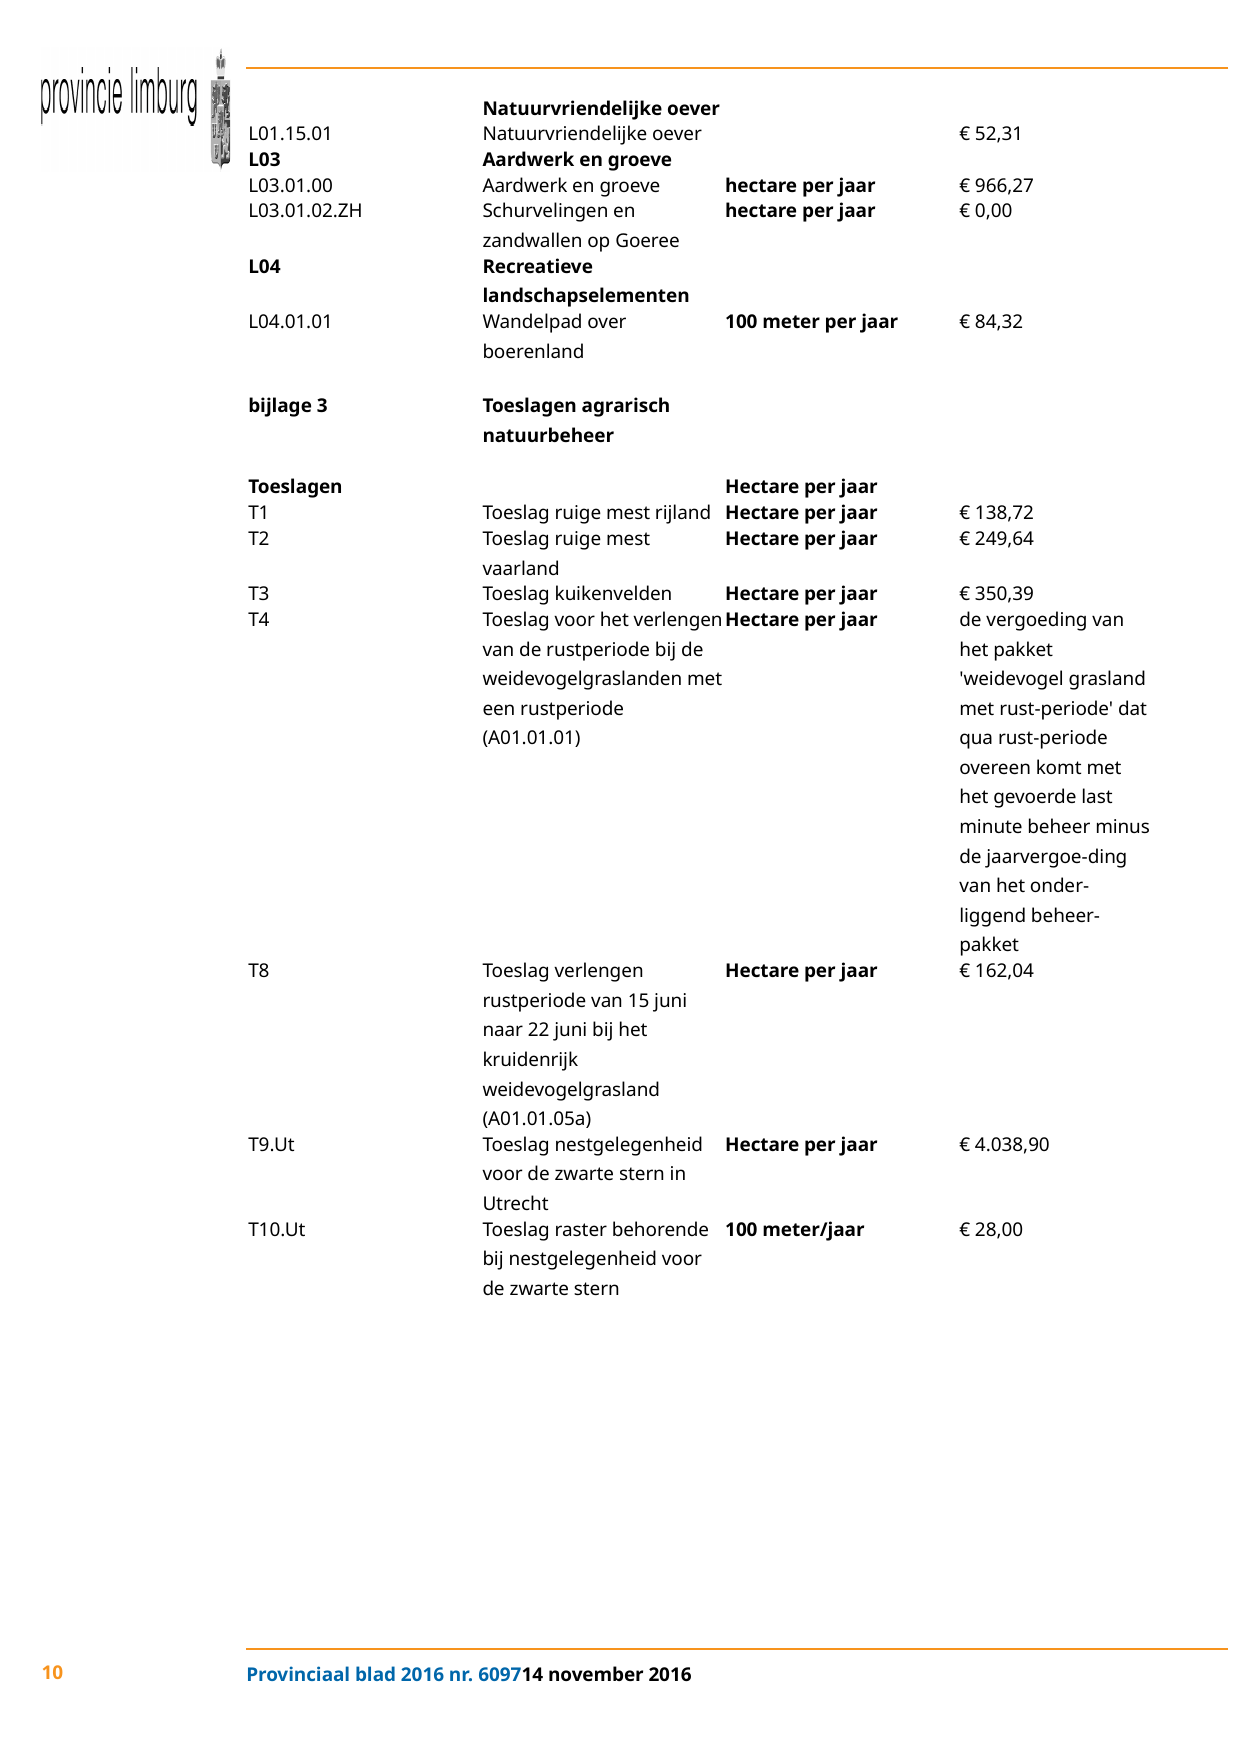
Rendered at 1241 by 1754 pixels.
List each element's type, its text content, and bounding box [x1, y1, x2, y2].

table_cell [248, 1301, 482, 1327]
table_cell de vergoeding van het pakket 'weidevogel grasland met rust-periode' dat qua rust-periode overeen komt met het gevoerde last minute beheer minus de jaarvergoe-ding van het onder-liggend beheer-pakket [959, 606, 1152, 957]
table_cell Hectare per jaar [725, 474, 959, 499]
table_cell € 162,04 [959, 958, 1152, 1131]
table_cell [482, 448, 725, 474]
table_cell [959, 95, 1152, 121]
table_cell [482, 1301, 725, 1327]
table_cell Toeslag voor het verlengen van de rustperiode bij de weidevogelgraslanden met een rustperiode (A01.01.01) [482, 606, 725, 957]
table_cell [482, 364, 725, 389]
table_cell [248, 95, 482, 121]
table_cell [248, 364, 482, 389]
table_cell € 0,00 [959, 198, 1152, 253]
table_cell € 350,39 [959, 581, 1152, 606]
table_cell T9.Ut [248, 1131, 482, 1216]
table_cell L03 [248, 146, 482, 172]
table_cell Aardwerk en groeve [482, 146, 725, 172]
table_cell Aardwerk en groeve [482, 172, 725, 198]
table_header [959, 393, 1152, 448]
table_cell hectare per jaar [725, 172, 959, 198]
table_cell Hectare per jaar [725, 1131, 959, 1216]
table_header [725, 393, 959, 448]
table_cell [725, 1301, 959, 1327]
table_cell [959, 448, 1152, 474]
table_cell Wandelpad over boerenland [482, 308, 725, 364]
table_cell 100 meter/jaar [725, 1216, 959, 1301]
table_cell Natuurvriendelijke oever [482, 121, 725, 146]
table_cell Toeslag kuikenvelden [482, 581, 725, 606]
table_cell € 28,00 [959, 1216, 1152, 1301]
table_cell L03.01.00 [248, 172, 482, 198]
table_cell € 84,32 [959, 308, 1152, 364]
table_cell [482, 474, 725, 499]
table_cell Toeslag nestgelegenheid voor de zwarte stern in Utrecht [482, 1131, 725, 1216]
picture [41, 47, 231, 172]
table_cell T2 [248, 525, 482, 581]
table_cell T1 [248, 500, 482, 525]
table_cell [725, 364, 959, 389]
table_cell Hectare per jaar [725, 958, 959, 1131]
table_cell Toeslag raster behorende bij nestgelegenheid voor de zwarte stern [482, 1216, 725, 1301]
table_cell [959, 253, 1152, 308]
table_cell T8 [248, 958, 482, 1131]
table_header bijlage 3 [248, 393, 482, 448]
table_cell L03.01.02.ZH [248, 198, 482, 253]
table_cell [248, 448, 482, 474]
table_cell [959, 146, 1152, 172]
table_cell T3 [248, 581, 482, 606]
table_cell T10.Ut [248, 1216, 482, 1301]
table_cell Natuurvriendelijke oever [482, 95, 725, 121]
table_cell Toeslag ruige mest rijland [482, 500, 725, 525]
table_cell Schurvelingen en zandwallen op Goeree [482, 198, 725, 253]
table_cell T4 [248, 606, 482, 957]
table_cell Hectare per jaar [725, 606, 959, 957]
table_cell [725, 95, 959, 121]
table_cell Toeslag verlengen rustperiode van 15 juni naar 22 juni bij het kruidenrijk weidevogelgrasland (A01.01.05a) [482, 958, 725, 1131]
table_cell Hectare per jaar [725, 525, 959, 581]
table_cell [959, 1301, 1152, 1327]
table_cell € 249,64 [959, 525, 1152, 581]
table_cell [725, 253, 959, 308]
table_cell [725, 448, 959, 474]
table_cell 100 meter per jaar [725, 308, 959, 364]
table_cell L04.01.01 [248, 308, 482, 364]
table_cell [725, 121, 959, 146]
table_cell [725, 146, 959, 172]
table_cell Hectare per jaar [725, 581, 959, 606]
table_cell L01.15.01 [248, 121, 482, 146]
table_cell € 138,72 [959, 500, 1152, 525]
table_header Toeslagen agrarisch natuurbeheer [482, 393, 725, 448]
table_cell € 966,27 [959, 172, 1152, 198]
table_cell Toeslag ruige mest vaarland [482, 525, 725, 581]
table_cell Toeslagen [248, 474, 482, 499]
table_cell [959, 364, 1152, 389]
table_cell hectare per jaar [725, 198, 959, 253]
table_cell € 4.038,90 [959, 1131, 1152, 1216]
table_cell L04 [248, 253, 482, 308]
table_cell Hectare per jaar [725, 500, 959, 525]
table_cell Recreatieve landschapselementen [482, 253, 725, 308]
table_cell € 52,31 [959, 121, 1152, 146]
table_cell [959, 474, 1152, 499]
